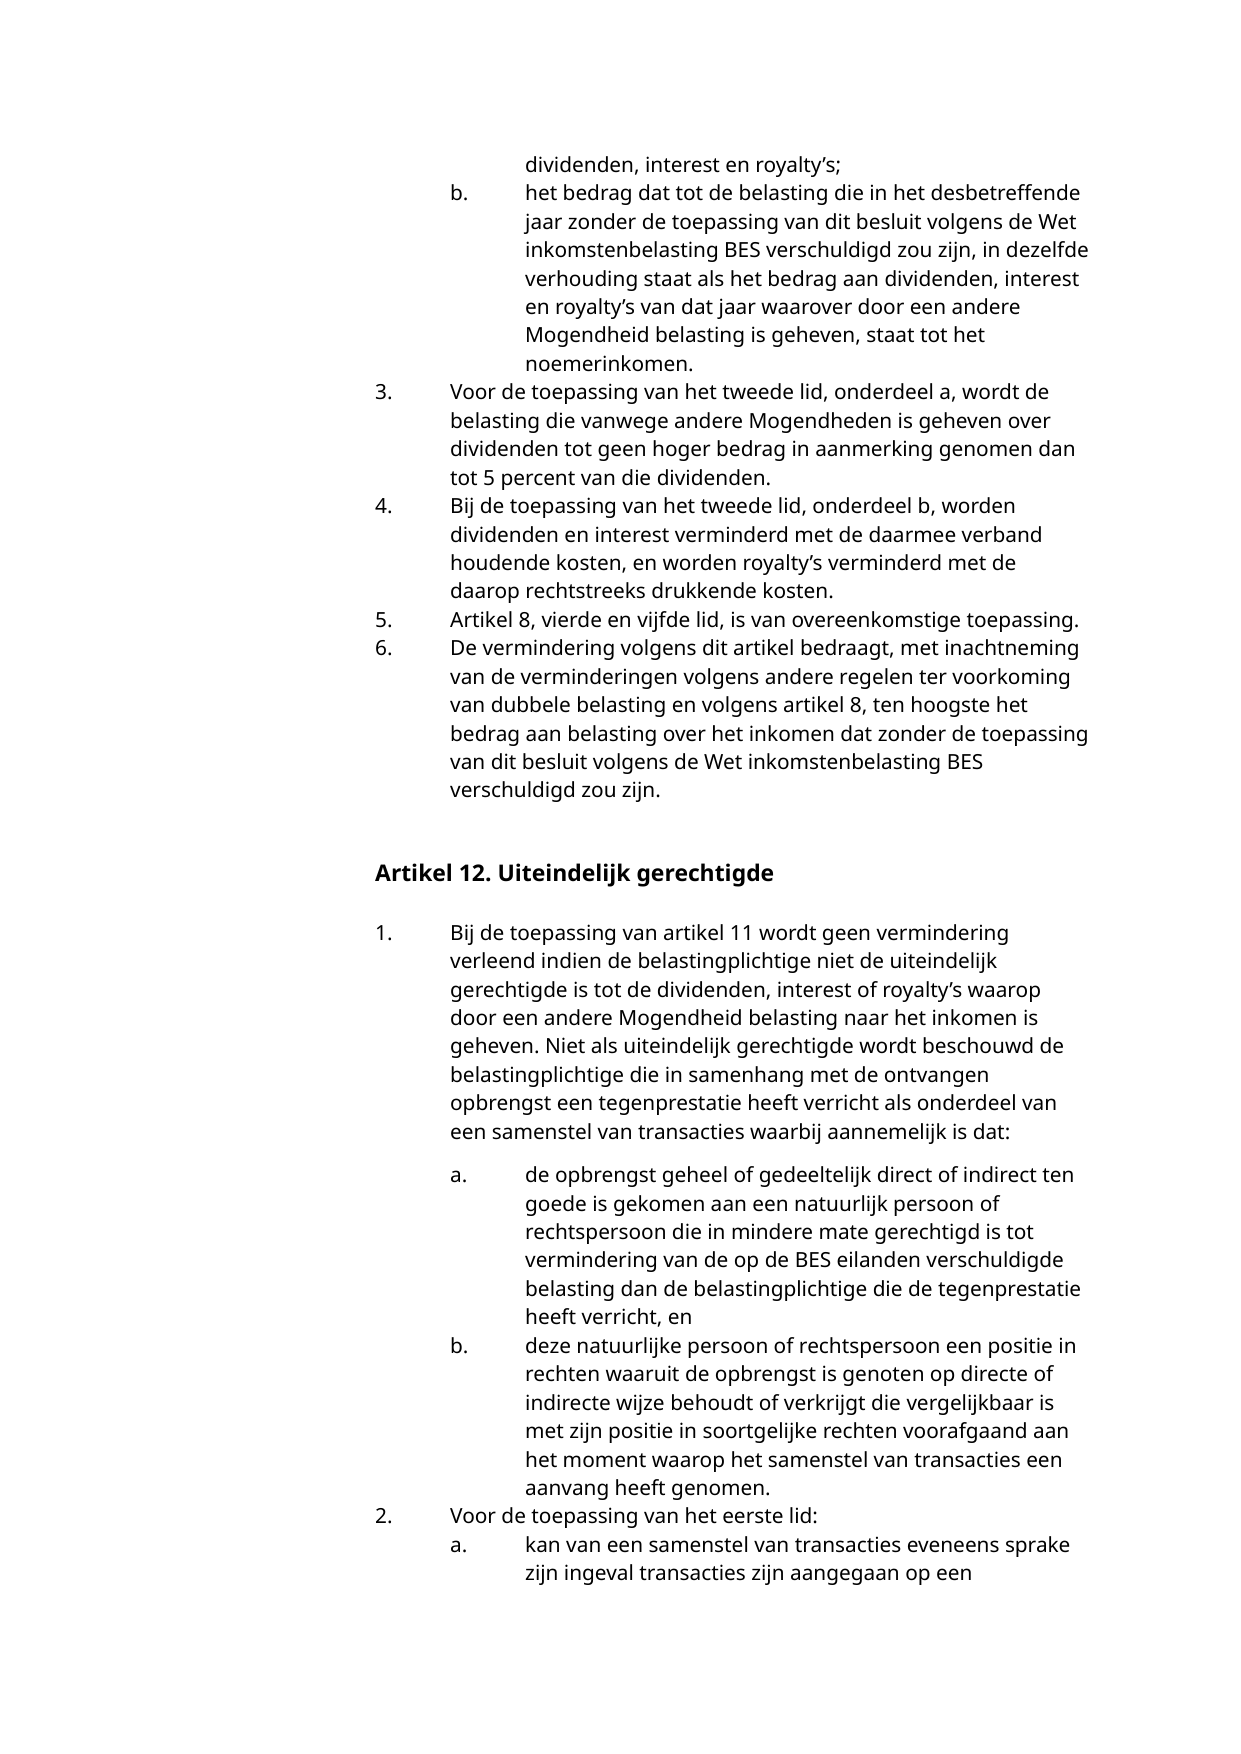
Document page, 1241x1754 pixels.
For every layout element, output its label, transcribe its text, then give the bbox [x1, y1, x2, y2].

list Bij de toepassing van het tweede lid, onderdeel b, worden dividenden en interest verminderd met de daarmee verband houdende kosten, en worden royalty’s verminderd met de daarop rechtstreeks drukkende kosten. [375, 491, 1090, 605]
subtitle Artikel 12. Uiteindelijk gerechtigde [375, 857, 1090, 888]
list de opbrengst geheel of gedeeltelijk direct of indirect ten goede is gekomen aan een natuurlijk persoon of rechtspersoon die in mindere mate gerechtigd is tot vermindering van de op de BES eilanden verschuldigde belasting dan de belastingplichtige die de tegenprestatie heeft verricht, en [450, 1160, 1090, 1331]
list Artikel 8, vierde en vijfde lid, is van overeenkomstige toepassing. [375, 605, 1090, 633]
list Bij de toepassing van artikel 11 wordt geen vermindering verleend indien de belastingplichtige niet de uiteindelijk gerechtigde is tot de dividenden, interest of royalty’s waarop door een andere Mogendheid belasting naar het inkomen is geheven. Niet als uiteindelijk gerechtigde wordt beschouwd de belastingplichtige die in samenhang met de ontvangen opbrengst een tegenprestatie heeft verricht als onderdeel van een samenstel van transacties waarbij aannemelijk is dat: [375, 918, 1090, 1145]
list Voor de toepassing van het tweede lid, onderdeel a, wordt de belasting die vanwege andere Mogendheden is geheven over dividenden tot geen hoger bedrag in aanmerking genomen dan tot 5 percent van die dividenden. [375, 377, 1090, 491]
list Voor de toepassing van het eerste lid: [375, 1502, 1090, 1530]
list het bedrag dat tot de belasting die in het desbetreffende jaar zonder de toepassing van dit besluit volgens de Wet inkomstenbelasting BES verschuldigd zou zijn, in dezelfde verhouding staat als het bedrag aan dividenden, interest en royalty’s van dat jaar waarover door een andere Mogendheid belasting is geheven, staat tot het noemerinkomen. [450, 178, 1090, 377]
list De vermindering volgens dit artikel bedraagt, met inachtneming van de verminderingen volgens andere regelen ter voorkoming van dubbele belasting en volgens artikel 8, ten hoogste het bedrag aan belasting over het inkomen dat zonder de toepassing van dit besluit volgens de Wet inkomstenbelasting BES verschuldigd zou zijn. [375, 633, 1090, 804]
list dividenden, interest en royalty’s; [450, 150, 1090, 178]
list deze natuurlijke persoon of rechtspersoon een positie in rechten waaruit de opbrengst is genoten op directe of indirecte wijze behoudt of verkrijgt die vergelijkbaar is met zijn positie in soortgelijke rechten voorafgaand aan het moment waarop het samenstel van transacties een aanvang heeft genomen. [450, 1331, 1090, 1502]
list kan van een samenstel van transacties eveneens sprake zijn ingeval transacties zijn aangegaan op een [450, 1530, 1090, 1587]
